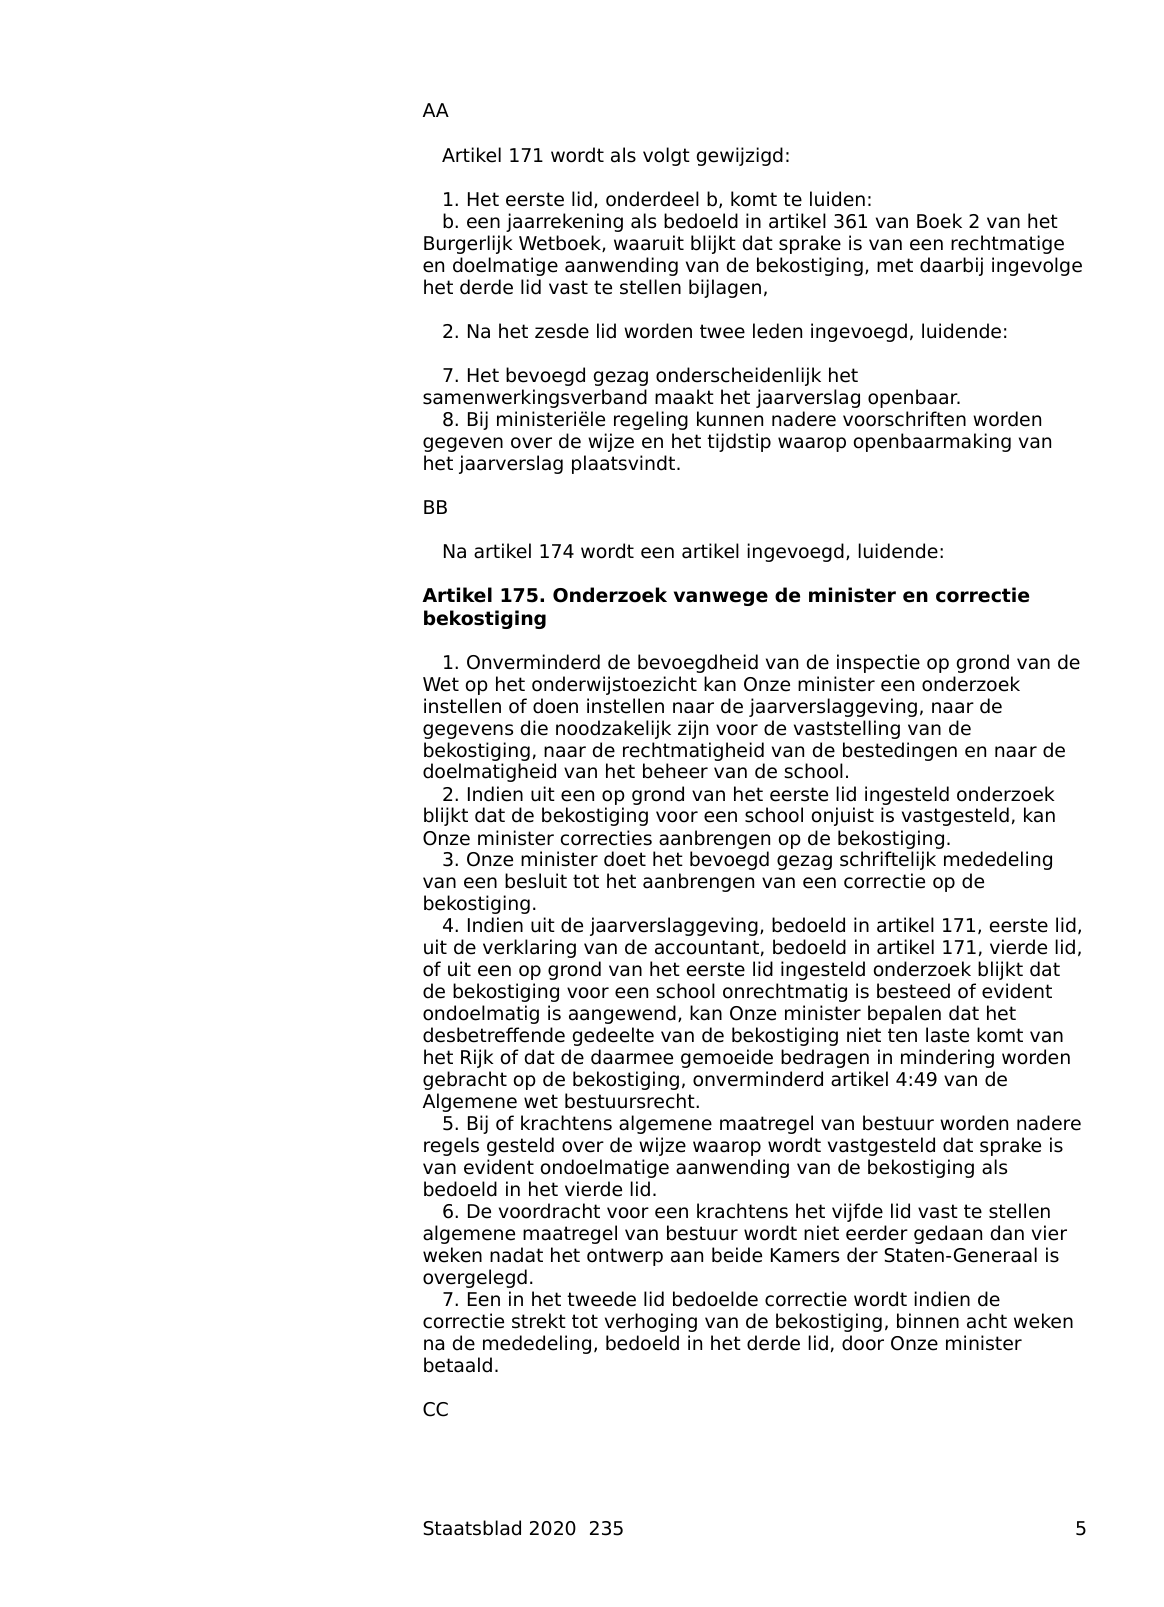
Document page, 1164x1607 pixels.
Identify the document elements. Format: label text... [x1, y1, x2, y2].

text 4. Indien uit de jaarverslaggeving, bedoeld in artikel 171, eerste lid, uit de verklaring van de accountant, bedoeld in artikel 171, vierde lid, of uit een op grond van het eerste lid ingesteld onderzoek blijkt dat de bekostiging voor een school onrechtmatig is besteed of evident ondoelmatig is aangewend, kan Onze minister bepalen dat het desbetreffende gedeelte van de bekostiging niet ten laste komt van het Rijk of dat de daarmee gemoeide bedragen in mindering worden gebracht op de bekostiging, onverminderd artikel 4:49 van de Algemene wet bestuursrecht. [422, 915, 1087, 1113]
text 2. Indien uit een op grond van het eerste lid ingesteld onderzoek blijkt dat de bekostiging voor een school onjuist is vastgesteld, kan Onze minister correcties aanbrengen op de bekostiging. [422, 783, 1087, 849]
text 7. Een in het tweede lid bedoelde correctie wordt indien de correctie strekt tot verhoging van de bekostiging, binnen acht weken na de mededeling, bedoeld in het derde lid, door Onze minister betaald. [422, 1289, 1087, 1377]
text Na artikel 174 wordt een artikel ingevoegd, luidende: [422, 541, 1087, 563]
text BB [422, 497, 1087, 519]
text 7. Het bevoegd gezag onderscheidenlijk het samenwerkingsverband maakt het jaarverslag openbaar. [422, 365, 1087, 409]
text 2. Na het zesde lid worden twee leden ingevoegd, luidende: [422, 321, 1087, 343]
text 5. Bij of krachtens algemene maatregel van bestuur worden nadere regels gesteld over de wijze waarop wordt vastgesteld dat sprake is van evident ondoelmatige aanwending van de bekostiging als bedoeld in het vierde lid. [422, 1113, 1087, 1201]
text Artikel 171 wordt als volgt gewijzigd: [422, 144, 1087, 167]
text AA [422, 100, 1087, 122]
text 6. De voordracht voor een krachtens het vijfde lid vast te stellen algemene maatregel van bestuur wordt niet eerder gedaan dan vier weken nadat het ontwerp aan beide Kamers der Staten-Generaal is overgelegd. [422, 1201, 1087, 1289]
text CC [422, 1399, 1087, 1421]
subtitle Artikel 175. Onderzoek vanwege de minister en correctie bekostiging [422, 585, 1087, 629]
text 1. Onverminderd de bevoegdheid van de inspectie op grond van de Wet op het onderwijstoezicht kan Onze minister een onderzoek instellen of doen instellen naar de jaarverslaggeving, naar de gegevens die noodzakelijk zijn voor de vaststelling van de bekostiging, naar de rechtmatigheid van de bestedingen en naar de doelmatigheid van het beheer van de school. [422, 652, 1087, 783]
text b. een jaarrekening als bedoeld in artikel 361 van Boek 2 van het Burgerlijk Wetboek, waaruit blijkt dat sprake is van een rechtmatige en doelmatige aanwending van de bekostiging, met daarbij ingevolge het derde lid vast te stellen bijlagen, [422, 211, 1087, 299]
text 1. Het eerste lid, onderdeel b, komt te luiden: [422, 189, 1087, 211]
text 3. Onze minister doet het bevoegd gezag schriftelijk mededeling van een besluit tot het aanbrengen van een correctie op de bekostiging. [422, 849, 1087, 915]
text 8. Bij ministeriële regeling kunnen nadere voorschriften worden gegeven over de wijze en het tijdstip waarop openbaarmaking van het jaarverslag plaatsvindt. [422, 409, 1087, 475]
